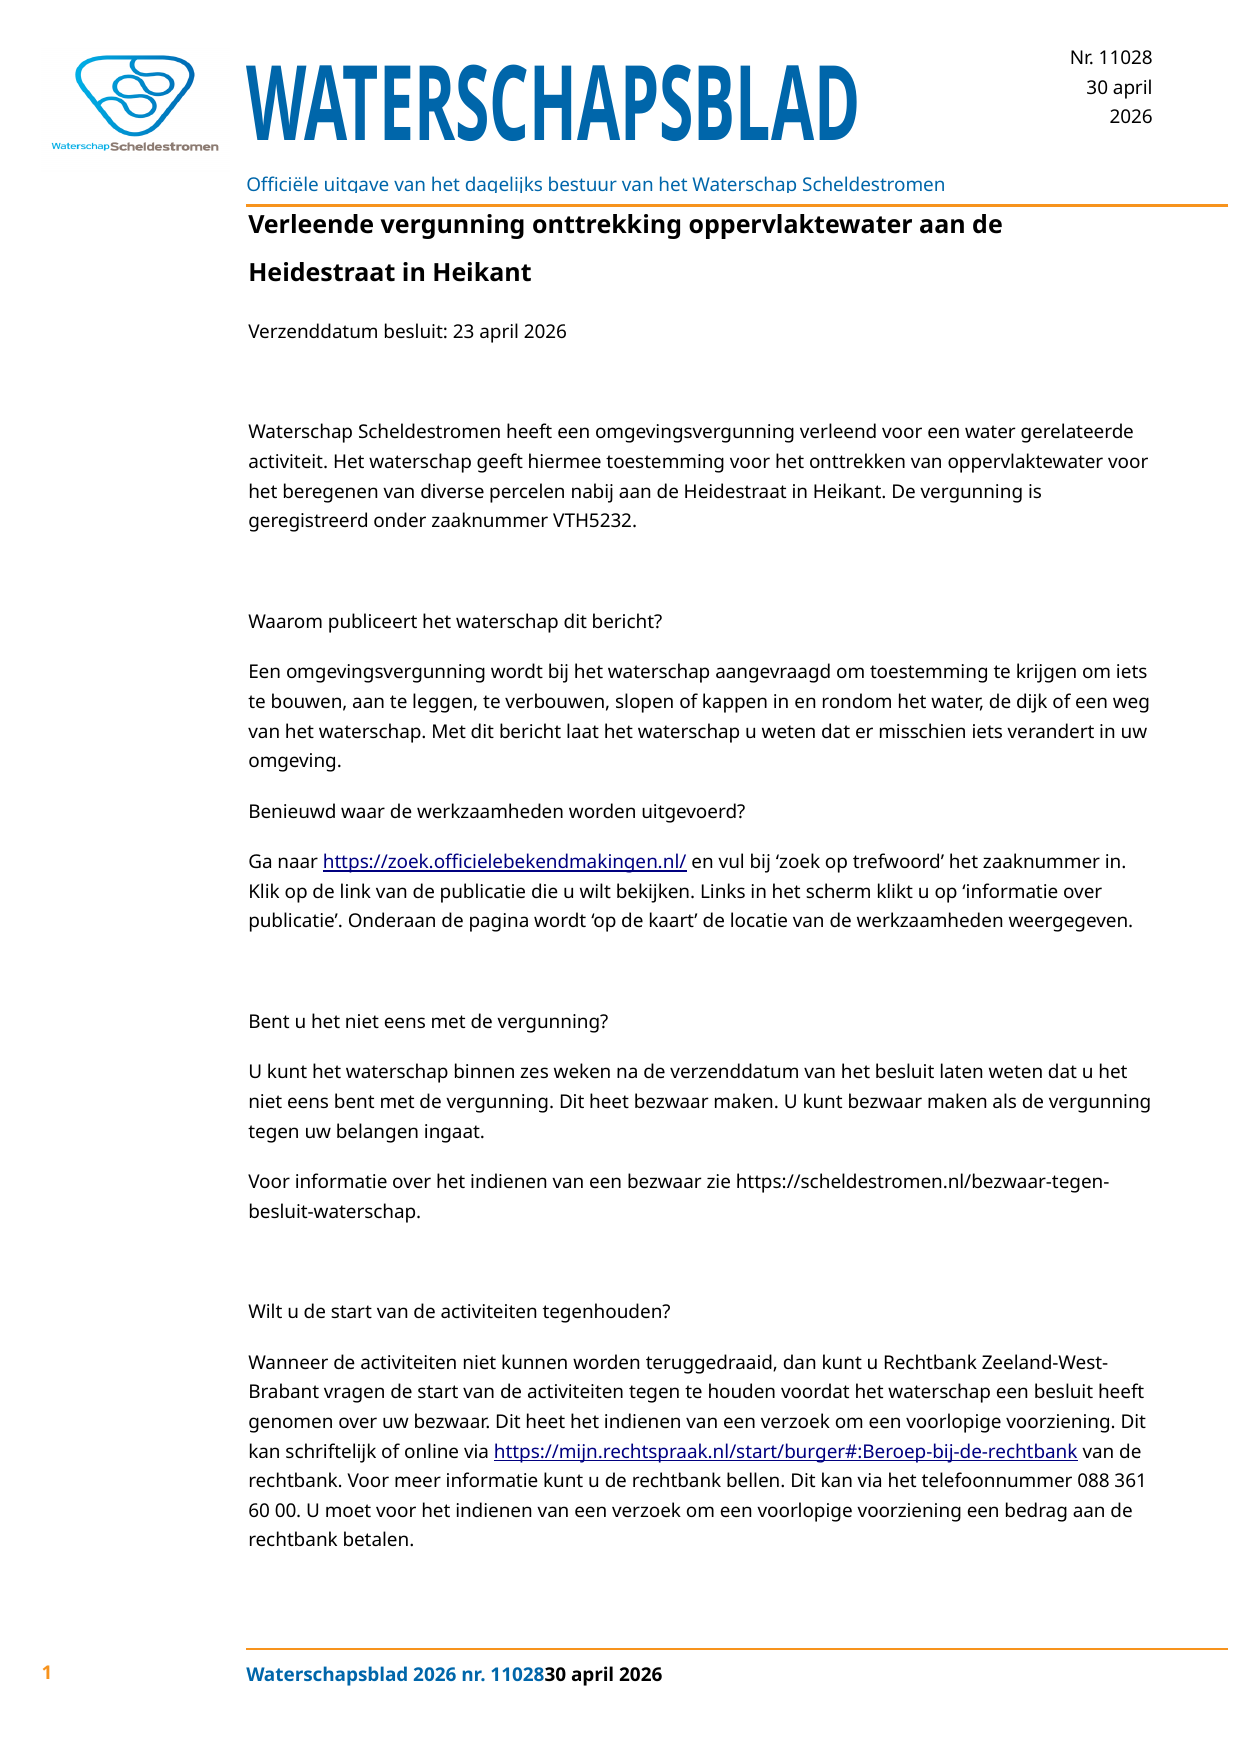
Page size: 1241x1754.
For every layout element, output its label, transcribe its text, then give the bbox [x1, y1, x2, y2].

text Bent u het niet eens met de vergunning? [248, 1008, 1152, 1034]
text U kunt het waterschap binnen zes weken na de verzenddatum van het besluit laten weten dat u het niet eens bent met de vergunning. Dit heet bezwaar maken. U kunt bezwaar maken als de vergunning tegen uw belangen ingaat. [248, 1059, 1152, 1144]
text Waarom publiceert het waterschap dit bericht? [248, 608, 1152, 634]
text Waterschap Scheldestromen heeft een omgevingsvergunning verleend voor een water gerelateerde activiteit. Het waterschap geeft hiermee toestemming voor het onttrekken van oppervlaktewater voor het beregenen van diverse percelen nabij aan de Heidestraat in Heikant. De vergunning is geregistreerd onder zaaknummer VTH5232. [248, 419, 1152, 533]
text Wilt u de start van de activiteiten tegenhouden? [248, 1299, 1152, 1324]
text Wanneer de activiteiten niet kunnen worden teruggedraaid, dan kunt u Rechtbank Zeeland-West-Brabant vragen de start van de activiteiten tegen te houden voordat het waterschap een besluit heeft genomen over uw bezwaar. Dit heet het indienen van een verzoek om een voorlopige voorziening. Dit kan schriftelijk of online via https://mijn.rechtspraak.nl/start/burger#:Beroep-bij-de-rechtbank van de rechtbank. Voor meer informatie kunt u de rechtbank bellen. Dit kan via het telefoonnummer 088 361 60 00. U moet voor het indienen van een verzoek om een voorlopige voorziening een bedrag aan de rechtbank betalen. [248, 1349, 1152, 1552]
text Benieuwd waar de werkzaamheden worden uitgevoerd? [248, 798, 1152, 824]
text Verzenddatum besluit: 23 april 2026 [248, 318, 1152, 344]
text Ga naar https://zoek.officielebekendmakingen.nl/ en vul bij ‘zoek op trefwoord’ het zaaknummer in. Klik op de link van de publicatie die u wilt bekijken. Links in het scherm klikt u op ‘informatie over publicatie’. Onderaan de pagina wordt ‘op de kaart’ de locatie van de werkzaamheden weergegeven. [248, 848, 1152, 933]
text Een omgevingsvergunning wordt bij het waterschap aangevraagd om toestemming te krijgen om iets te bouwen, aan te leggen, te verbouwen, slopen of kappen in en rondom het water, de dijk of een weg van het waterschap. Met dit bericht laat het waterschap u weten dat er misschien iets verandert in uw omgeving. [248, 659, 1152, 773]
text Voor informatie over het indienen van een bezwaar zie https://scheldestromen.nl/bezwaar-tegen-besluit-waterschap. [248, 1168, 1152, 1224]
text Verleende vergunning onttrekking oppervlaktewater aan de Heidestraat in Heikant [248, 207, 1152, 288]
picture [41, 47, 231, 172]
